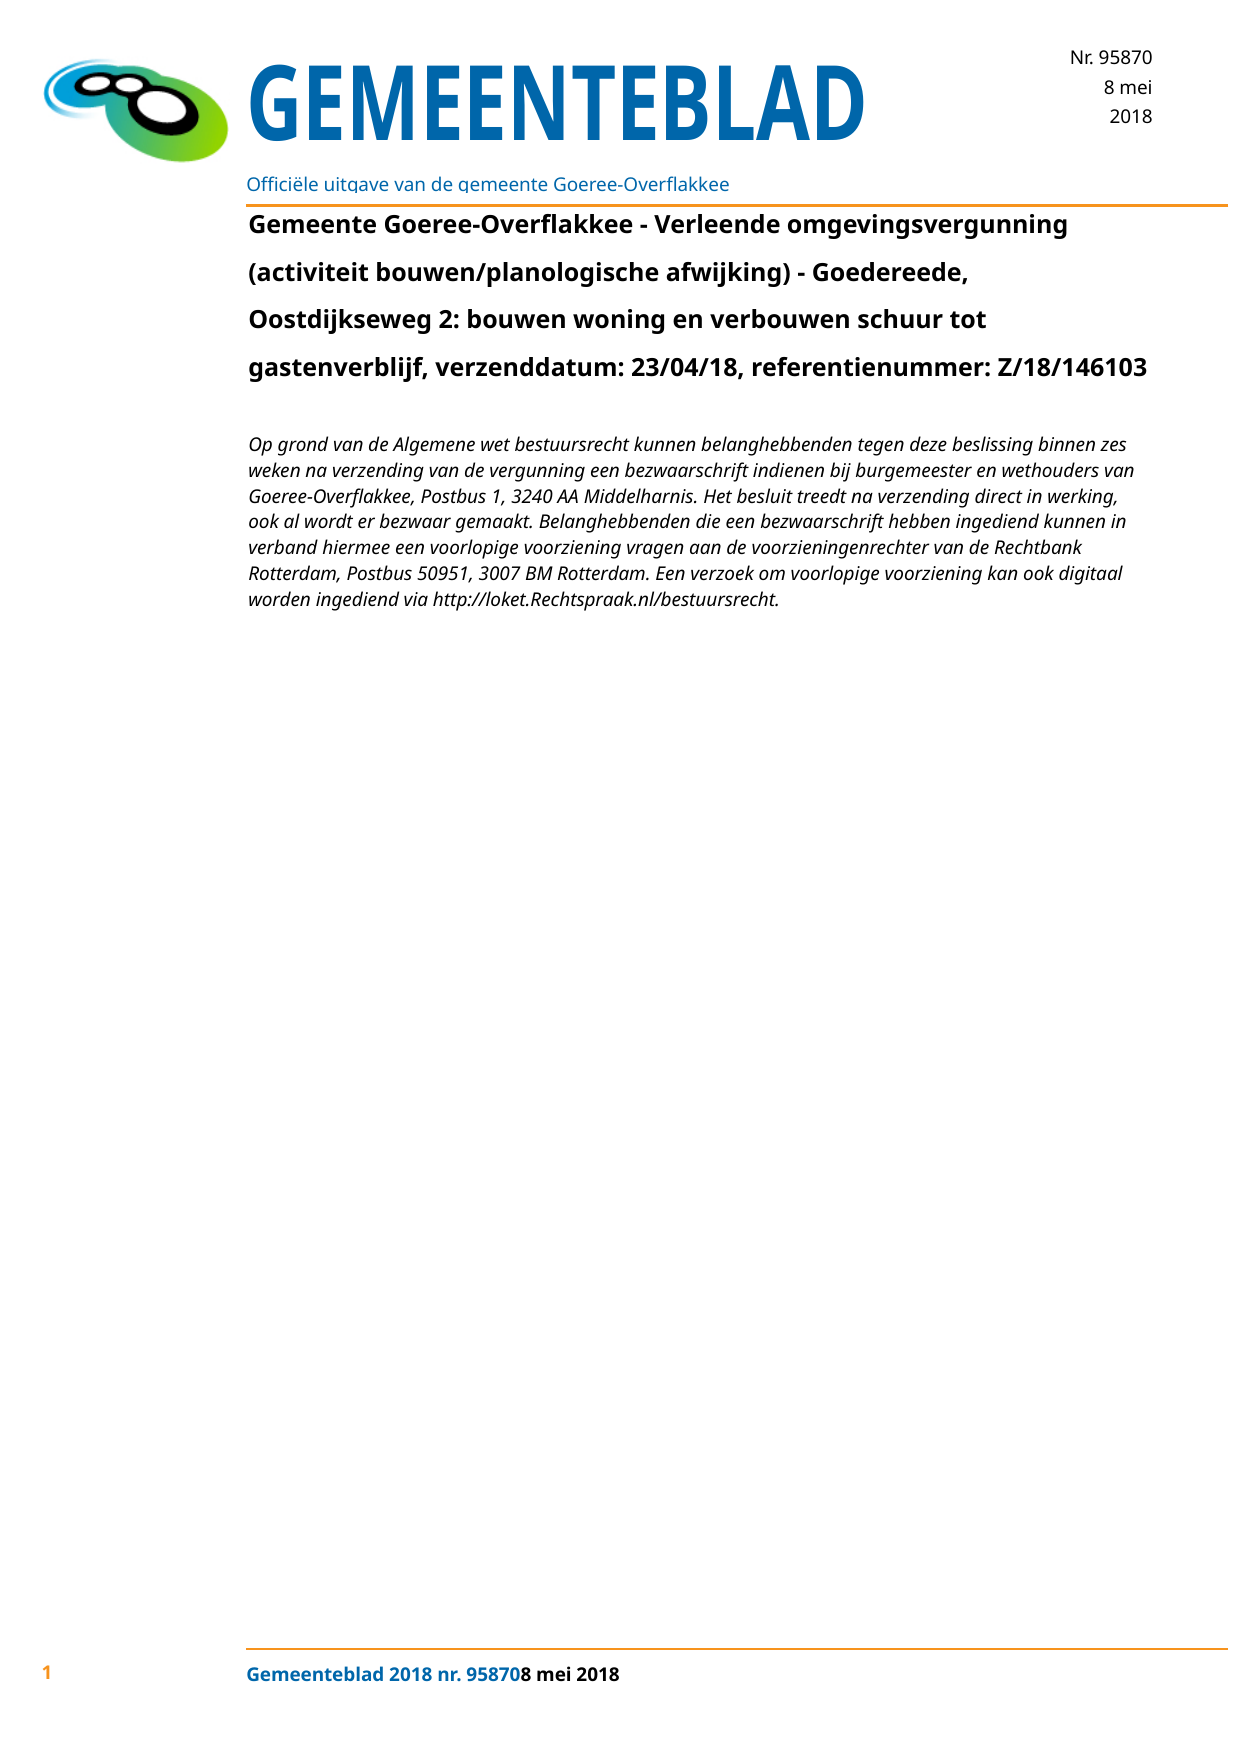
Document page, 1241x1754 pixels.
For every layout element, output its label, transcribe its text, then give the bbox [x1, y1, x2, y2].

picture [41, 47, 231, 172]
text Op grond van de Algemene wet bestuursrecht kunnen belanghebbenden tegen deze beslissing binnen zes weken na verzending van de vergunning een bezwaarschrift indienen bij burgemeester en wethouders van Goeree-Overflakkee, Postbus 1, 3240 AA Middelharnis. Het besluit treedt na verzending direct in werking, ook al wordt er bezwaar gemaakt. Belanghebbenden die een bezwaarschrift hebben ingediend kunnen in verband hiermee een voorlopige voorziening vragen aan de voorzieningenrechter van de Rechtbank Rotterdam, Postbus 50951, 3007 BM Rotterdam. Een verzoek om voorlopige voorziening kan ook digitaal worden ingediend via http://loket.Rechtspraak.nl/bestuursrecht. [248, 431, 1152, 611]
text Gemeente Goeree-Overflakkee - Verleende omgevingsvergunning (activiteit bouwen/planologische afwijking) - Goedereede, Oostdijkseweg 2: bouwen woning en verbouwen schuur tot gastenverblijf, verzenddatum: 23/04/18, referentienummer: Z/18/146103 [248, 207, 1152, 384]
